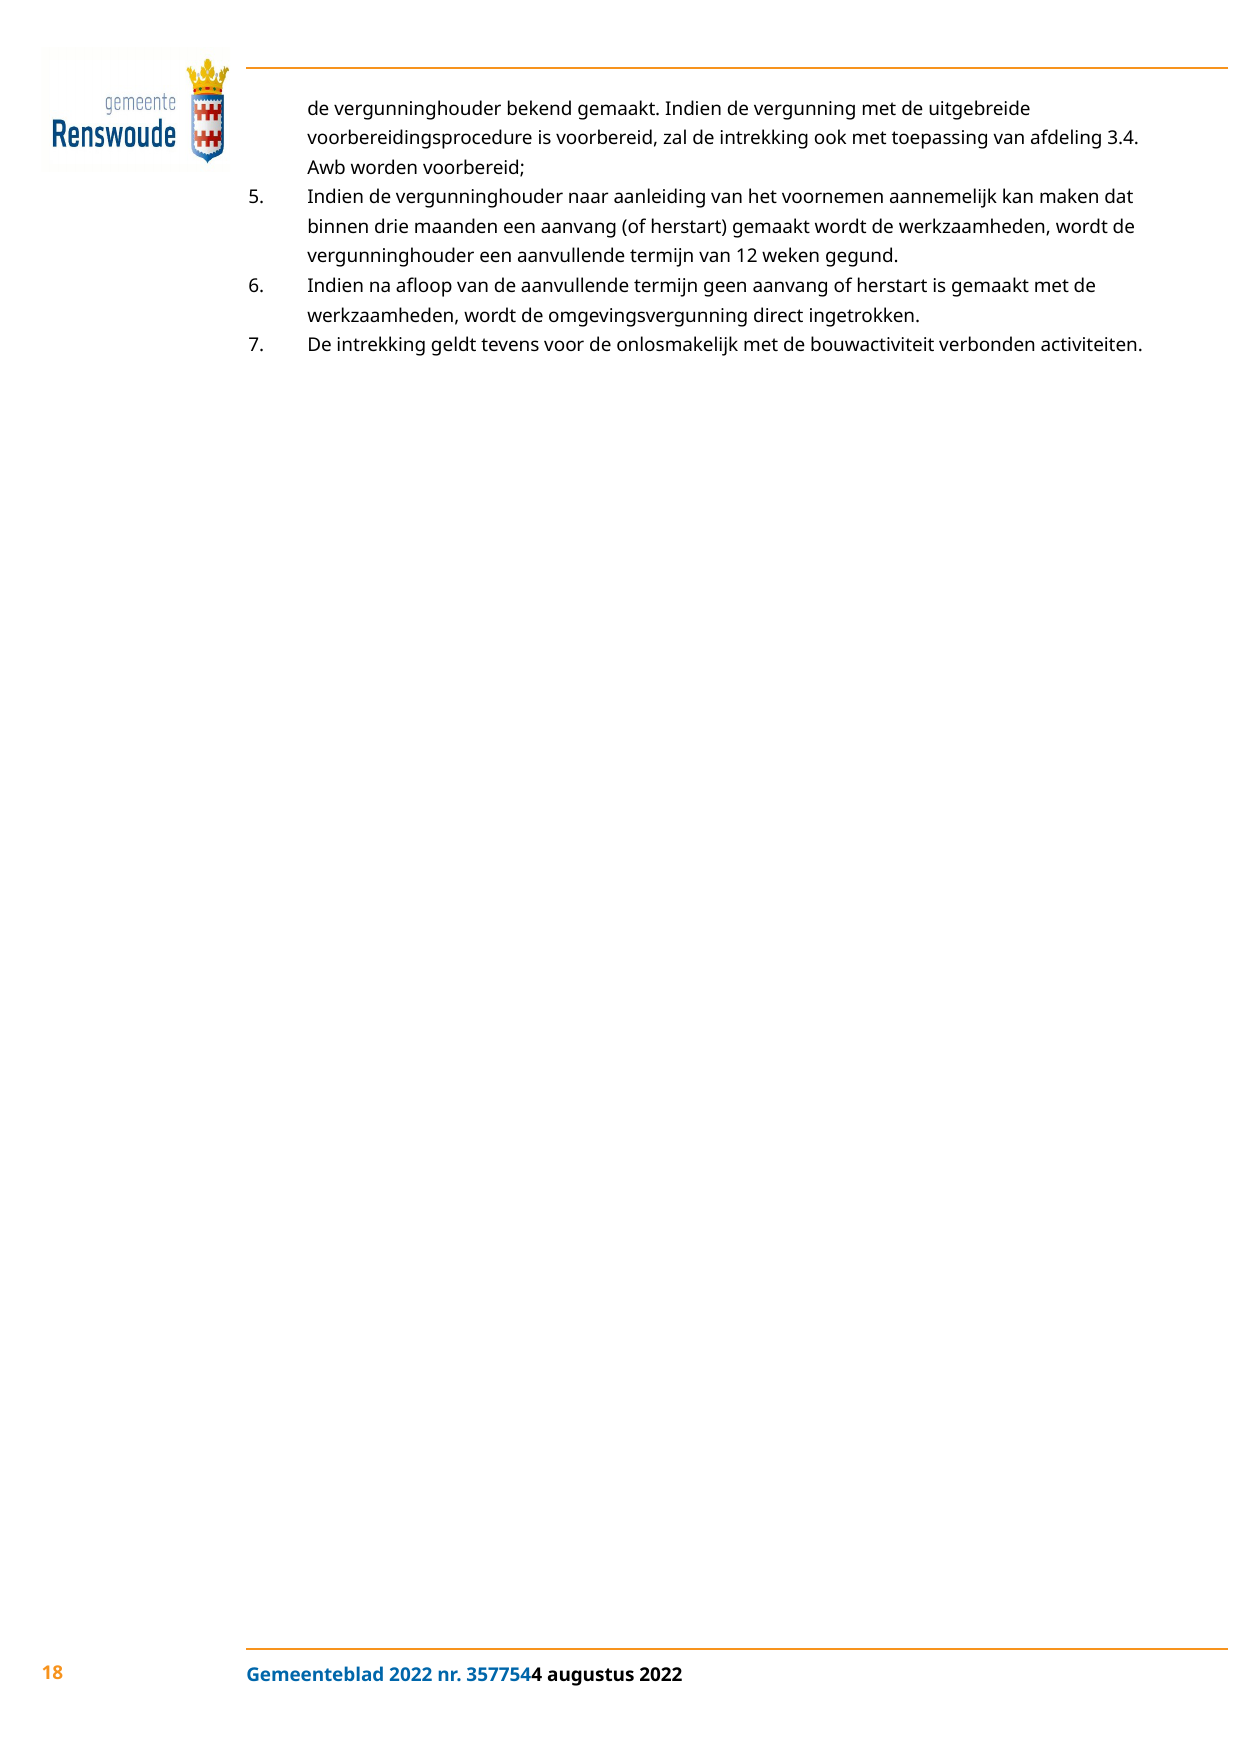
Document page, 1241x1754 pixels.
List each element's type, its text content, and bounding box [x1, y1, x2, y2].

list Indien na afloop van de aanvullende termijn geen aanvang of herstart is gemaakt met de werkzaamheden, wordt de omgevingsvergunning direct ingetrokken. [248, 272, 1152, 328]
list Indien de vergunninghouder naar aanleiding van het voornemen aannemelijk kan maken dat binnen drie maanden een aanvang (of herstart) gemaakt wordt de werkzaamheden, wordt de vergunninghouder een aanvullende termijn van 12 weken gegund. [248, 183, 1152, 268]
list de vergunninghouder bekend gemaakt. Indien de vergunning met de uitgebreide voorbereidingsprocedure is voorbereid, zal de intrekking ook met toepassing van afdeling 3.4. Awb worden voorbereid; [248, 95, 1152, 180]
picture [41, 47, 231, 172]
list De intrekking geldt tevens voor de onlosmakelijk met de bouwactiviteit verbonden activiteiten. [248, 331, 1152, 357]
